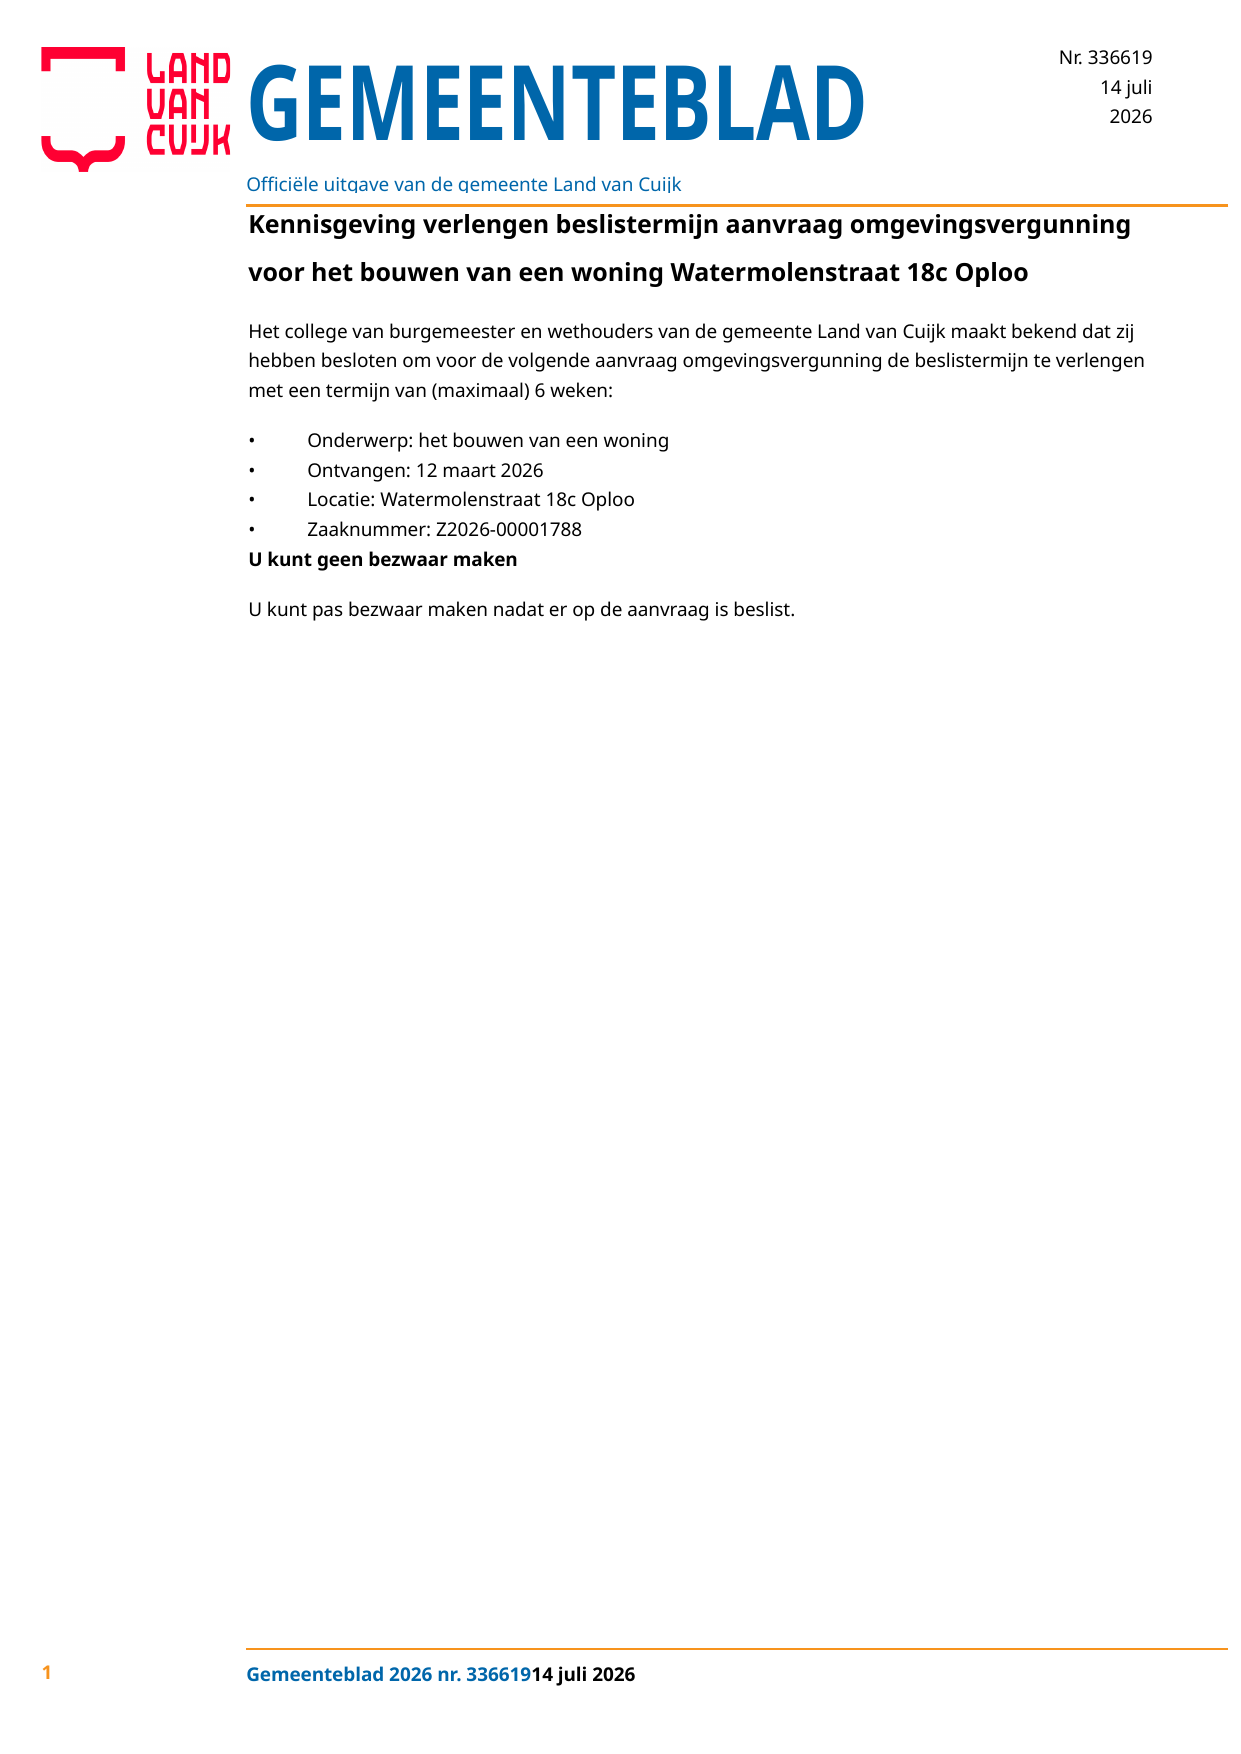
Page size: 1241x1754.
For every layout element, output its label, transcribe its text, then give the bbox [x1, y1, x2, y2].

text U kunt pas bezwaar maken nadat er op de aanvraag is beslist. [248, 596, 1152, 622]
text U kunt geen bezwaar maken [248, 546, 1152, 572]
list Zaaknummer: Z2026-00001788 [248, 516, 1152, 542]
text Kennisgeving verlengen beslistermijn aanvraag omgevingsvergunning voor het bouwen van een woning Watermolenstraat 18c Oploo [248, 207, 1152, 288]
text Het college van burgemeester en wethouders van de gemeente Land van Cuijk maakt bekend dat zij hebben besloten om voor de volgende aanvraag omgevingsvergunning de beslistermijn te verlengen met een termijn van (maximaal) 6 weken: [248, 318, 1152, 403]
picture [41, 47, 231, 172]
list Ontvangen: 12 maart 2026 [248, 457, 1152, 483]
list Locatie: Watermolenstraat 18c Oploo [248, 487, 1152, 512]
list Onderwerp: het bouwen van een woning [248, 427, 1152, 453]
